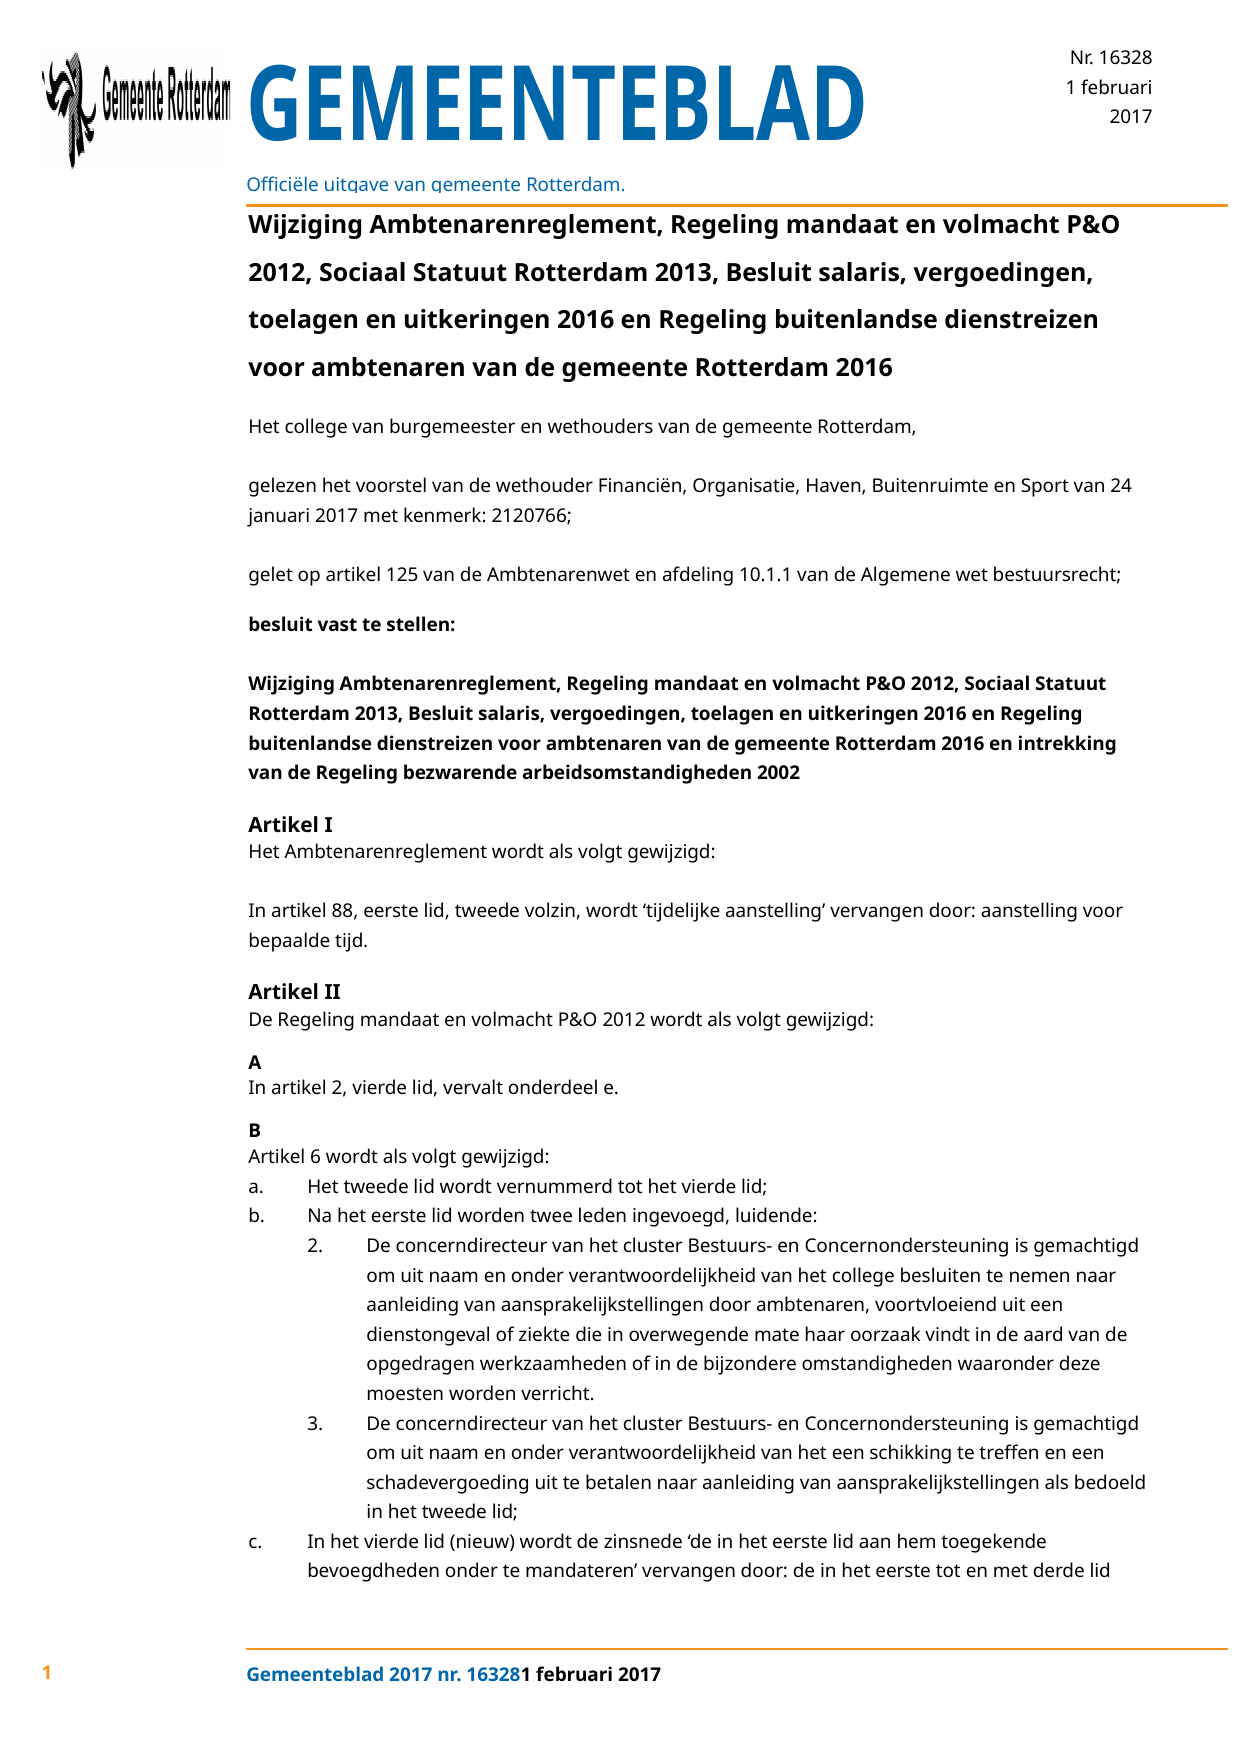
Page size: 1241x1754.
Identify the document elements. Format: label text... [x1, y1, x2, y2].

text Het college van burgemeester en wethouders van de gemeente Rotterdam, [248, 413, 1152, 439]
text De Regeling mandaat en volmacht P&O 2012 wordt als volgt gewijzigd: [248, 1006, 1152, 1031]
list Na het eerste lid worden twee leden ingevoegd, luidende: [248, 1203, 1152, 1228]
list In het vierde lid (nieuw) wordt de zinsnede ‘de in het eerste lid aan hem toegekende bevoegdheden onder te mandateren’ vervangen door: de in het eerste tot en met derde lid [248, 1528, 1152, 1583]
text gelezen het voorstel van de wethouder Financiën, Organisatie, Haven, Buitenruimte en Sport van 24 januari 2017 met kenmerk: 2120766; [248, 472, 1152, 528]
text Wijziging Ambtenarenreglement, Regeling mandaat en volmacht P&O 2012, Sociaal Statuut Rotterdam 2013, Besluit salaris, vergoedingen, toelagen en uitkeringen 2016 en Regeling buitenlandse dienstreizen voor ambtenaren van de gemeente Rotterdam 2016 en intrekking van de Regeling bezwarende arbeidsomstandigheden 2002 [248, 671, 1152, 785]
text Artikel II [248, 977, 1152, 1006]
list De concerndirecteur van het cluster Bestuurs- en Concernondersteuning is gemachtigd om uit naam en onder verantwoordelijkheid van het een schikking te treffen en een schadevergoeding uit te betalen naar aanleiding van aansprakelijkstellingen als bedoeld in het tweede lid; [307, 1410, 1152, 1524]
list De concerndirecteur van het cluster Bestuurs- en Concernondersteuning is gemachtigd om uit naam en onder verantwoordelijkheid van het college besluiten te nemen naar aanleiding van aansprakelijkstellingen door ambtenaren, voortvloeiend uit een dienstongeval of ziekte die in overwegende mate haar oorzaak vindt in de aard van de opgedragen werkzaamheden of in de bijzondere omstandigheden waaronder deze moesten worden verricht. [307, 1232, 1152, 1406]
text Artikel I [248, 810, 1152, 838]
text gelet op artikel 125 van de Ambtenarenwet en afdeling 10.1.1 van de Algemene wet bestuursrecht; [248, 561, 1152, 587]
list Het tweede lid wordt vernummerd tot het vierde lid; [248, 1173, 1152, 1199]
text besluit vast te stellen: [248, 611, 1152, 637]
text In artikel 2, vierde lid, vervalt onderdeel e. [248, 1074, 1152, 1100]
text A [248, 1049, 1152, 1074]
text In artikel 88, eerste lid, tweede volzin, wordt ‘tijdelijke aanstelling’ vervangen door: aanstelling voor bepaalde tijd. [248, 897, 1152, 953]
text Wijziging Ambtenarenreglement, Regeling mandaat en volmacht P&O 2012, Sociaal Statuut Rotterdam 2013, Besluit salaris, vergoedingen, toelagen en uitkeringen 2016 en Regeling buitenlandse dienstreizen voor ambtenaren van de gemeente Rotterdam 2016 [248, 207, 1152, 384]
text Het Ambtenarenreglement wordt als volgt gewijzigd: [248, 838, 1152, 864]
picture [41, 47, 231, 172]
text Artikel 6 wordt als volgt gewijzigd: [248, 1143, 1152, 1169]
text B [248, 1118, 1152, 1143]
